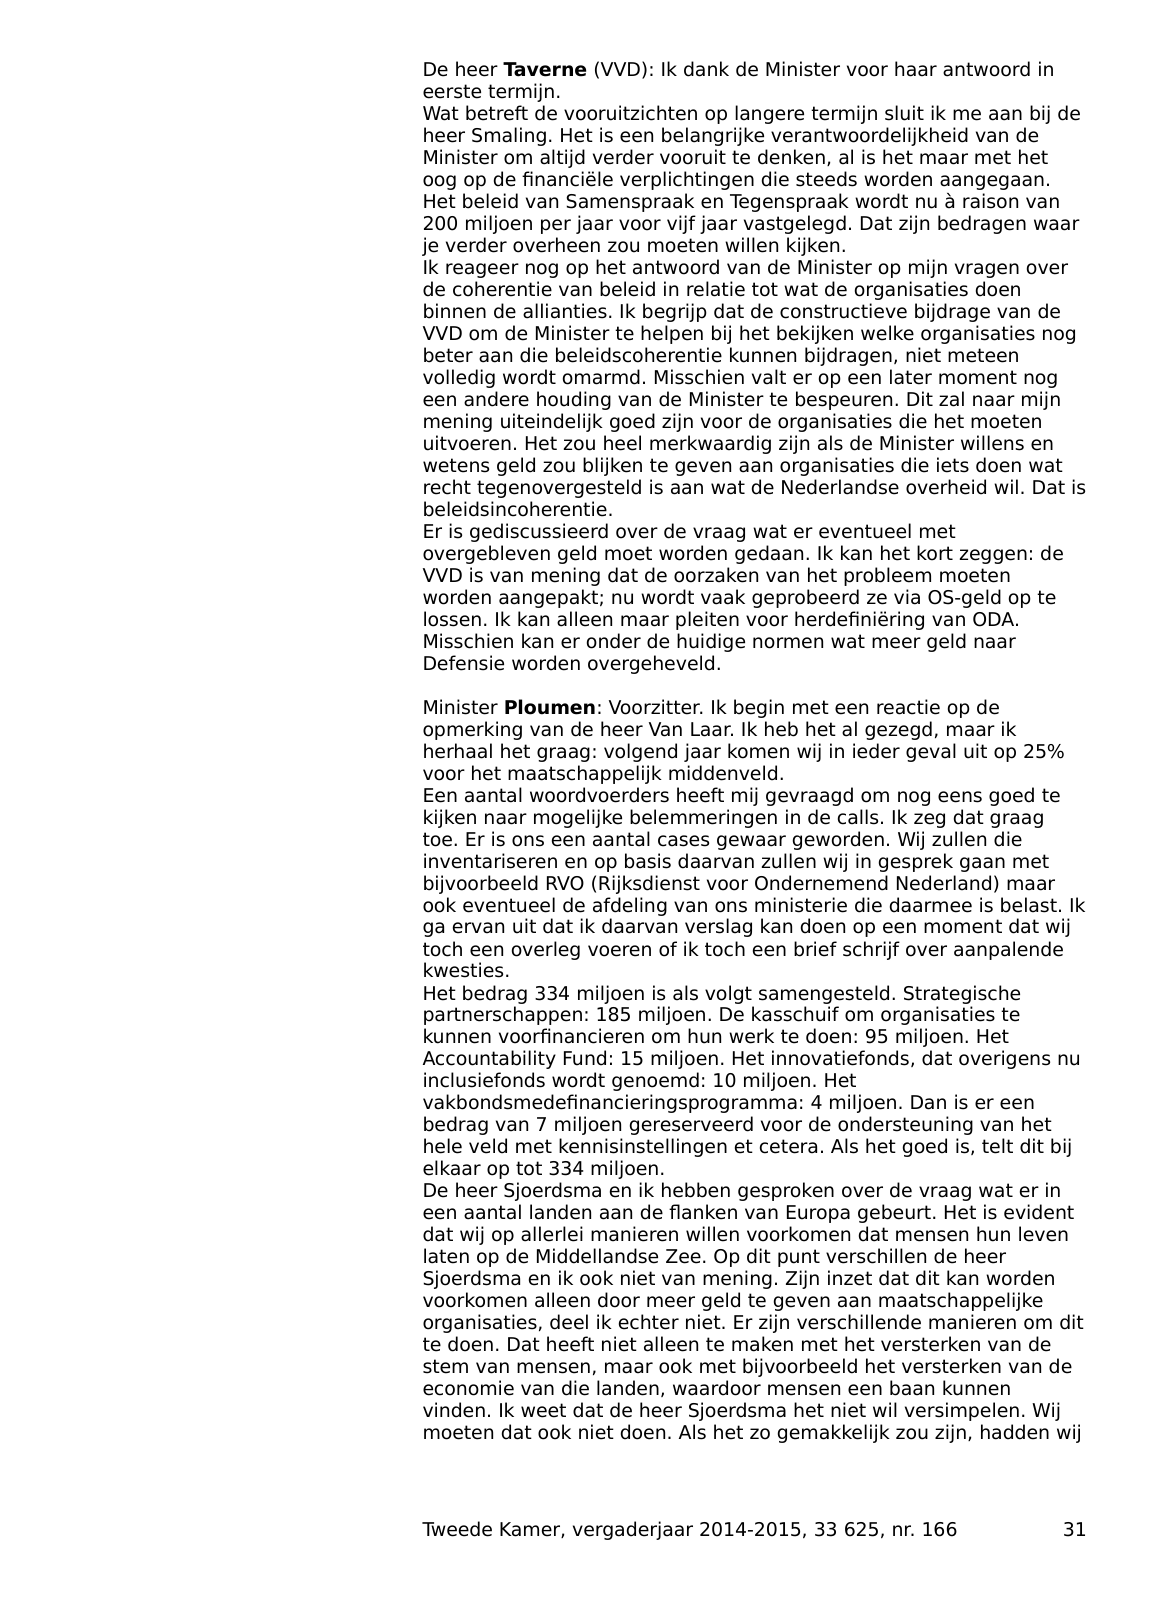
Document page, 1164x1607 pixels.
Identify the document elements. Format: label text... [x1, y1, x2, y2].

text Er is gediscussieerd over de vraag wat er eventueel met overgebleven geld moet worden gedaan. Ik kan het kort zeggen: de VVD is van mening dat de oorzaken van het probleem moeten worden aangepakt; nu wordt vaak geprobeerd ze via OS-geld op te lossen. Ik kan alleen maar pleiten voor herdefiniëring van ODA. Misschien kan er onder de huidige normen wat meer geld naar Defensie worden overgeheveld. [422, 521, 1087, 674]
text De heer Sjoerdsma en ik hebben gesproken over de vraag wat er in een aantal landen aan de flanken van Europa gebeurt. Het is evident dat wij op allerlei manieren willen voorkomen dat mensen hun leven laten op de Middellandse Zee. Op dit punt verschillen de heer Sjoerdsma en ik ook niet van mening. Zijn inzet dat dit kan worden voorkomen alleen door meer geld te geven aan maatschappelijke organisaties, deel ik echter niet. Er zijn verschillende manieren om dit te doen. Dat heeft niet alleen te maken met het versterken van de stem van mensen, maar ook met bijvoorbeeld het versterken van de economie van die landen, waardoor mensen een baan kunnen vinden. Ik weet dat de heer Sjoerdsma het niet wil versimpelen. Wij moeten dat ook niet doen. Als het zo gemakkelijk zou zijn, hadden wij [422, 1180, 1087, 1444]
text Een aantal woordvoerders heeft mij gevraagd om nog eens goed te kijken naar mogelijke belemmeringen in de calls. Ik zeg dat graag toe. Er is ons een aantal cases gewaar geworden. Wij zullen die inventariseren en op basis daarvan zullen wij in gesprek gaan met bijvoorbeeld RVO (Rijksdienst voor Ondernemend Nederland) maar ook eventueel de afdeling van ons ministerie die daarmee is belast. Ik ga ervan uit dat ik daarvan verslag kan doen op een moment dat wij toch een overleg voeren of ik toch een brief schrijf over aanpalende kwesties. [422, 784, 1087, 982]
text Het bedrag 334 miljoen is als volgt samengesteld. Strategische partnerschappen: 185 miljoen. De kasschuif om organisaties te kunnen voorfinancieren om hun werk te doen: 95 miljoen. Het Accountability Fund: 15 miljoen. Het innovatiefonds, dat overigens nu inclusiefonds wordt genoemd: 10 miljoen. Het vakbondsmedefinancieringsprogramma: 4 miljoen. Dan is er een bedrag van 7 miljoen gereserveerd voor de ondersteuning van het hele veld met kennisinstellingen et cetera. Als het goed is, telt dit bij elkaar op tot 334 miljoen. [422, 982, 1087, 1180]
text Ik reageer nog op het antwoord van de Minister op mijn vragen over de coherentie van beleid in relatie tot wat de organisaties doen binnen de allianties. Ik begrijp dat de constructieve bijdrage van de VVD om de Minister te helpen bij het bekijken welke organisaties nog beter aan die beleidscoherentie kunnen bijdragen, niet meteen volledig wordt omarmd. Misschien valt er op een later moment nog een andere houding van de Minister te bespeuren. Dit zal naar mijn mening uiteindelijk goed zijn voor de organisaties die het moeten uitvoeren. Het zou heel merkwaardig zijn als de Minister willens en wetens geld zou blijken te geven aan organisaties die iets doen wat recht tegenovergesteld is aan wat de Nederlandse overheid wil. Dat is beleidsincoherentie. [422, 257, 1087, 521]
text Wat betreft de vooruitzichten op langere termijn sluit ik me aan bij de heer Smaling. Het is een belangrijke verantwoordelijkheid van de Minister om altijd verder vooruit te denken, al is het maar met het oog op de financiële verplichtingen die steeds worden aangegaan. Het beleid van Samenspraak en Tegenspraak wordt nu à raison van 200 miljoen per jaar voor vijf jaar vastgelegd. Dat zijn bedragen waar je verder overheen zou moeten willen kijken. [422, 103, 1087, 257]
text Minister Ploumen: Voorzitter. Ik begin met een reactie op de opmerking van de heer Van Laar. Ik heb het al gezegd, maar ik herhaal het graag: volgend jaar komen wij in ieder geval uit op 25% voor het maatschappelijk middenveld. [422, 697, 1087, 784]
text De heer Taverne (VVD): Ik dank de Minister voor haar antwoord in eerste termijn. [422, 59, 1087, 103]
